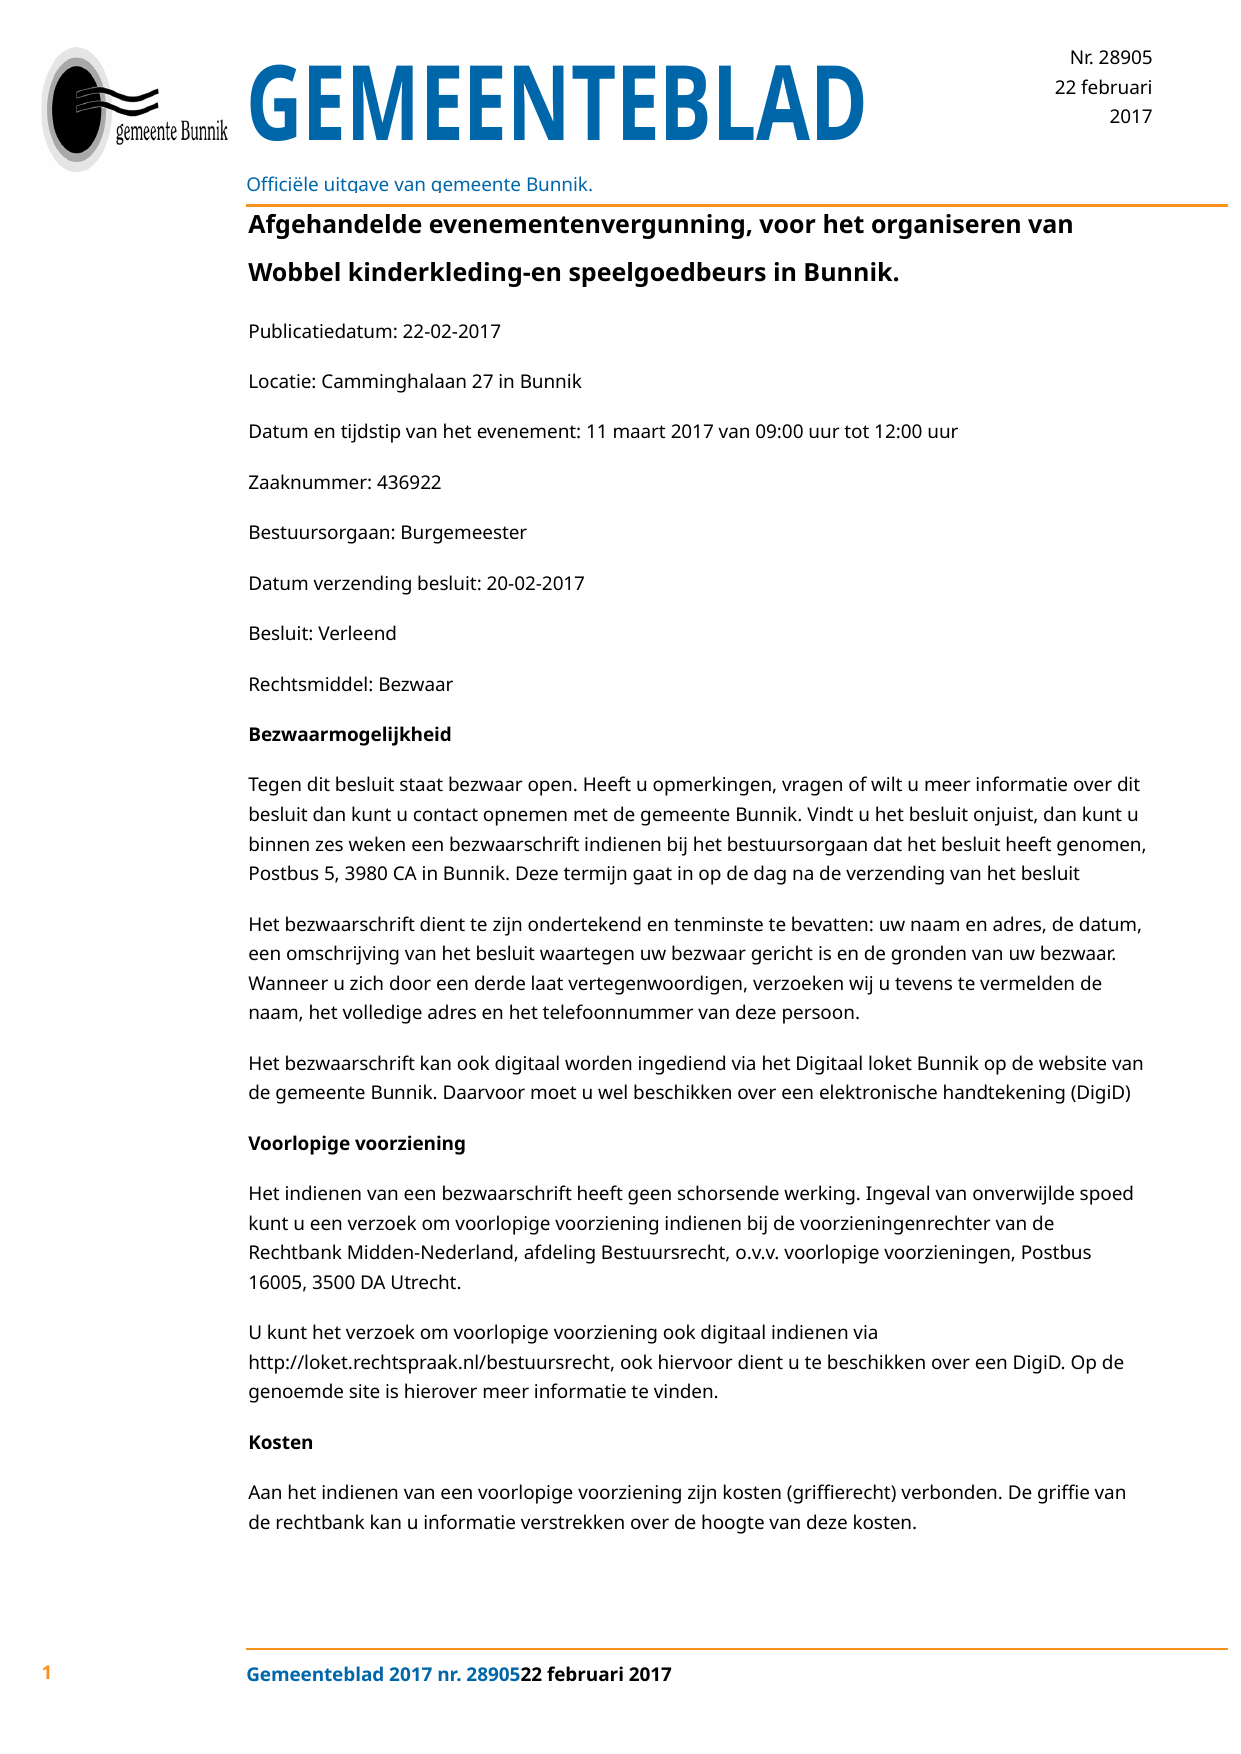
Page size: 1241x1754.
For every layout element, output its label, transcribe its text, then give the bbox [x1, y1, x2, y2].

text Datum verzending besluit: 20-02-2017 [248, 570, 1152, 596]
text Bezwaarmogelijkheid [248, 721, 1152, 747]
text Kosten [248, 1429, 1152, 1455]
text Rechtsmiddel: Bezwaar [248, 671, 1152, 697]
picture [41, 47, 231, 172]
text Het indienen van een bezwaarschrift heeft geen schorsende werking. Ingeval van onverwijlde spoed kunt u een verzoek om voorlopige voorziening indienen bij de voorzieningenrechter van de Rechtbank Midden-Nederland, afdeling Bestuursrecht, o.v.v. voorlopige voorzieningen, Postbus 16005, 3500 DA Utrecht. [248, 1180, 1152, 1295]
text Aan het indienen van een voorlopige voorziening zijn kosten (griffierecht) verbonden. De griffie van de rechtbank kan u informatie verstrekken over de hoogte van deze kosten. [248, 1479, 1152, 1535]
text Datum en tijdstip van het evenement: 11 maart 2017 van 09:00 uur tot 12:00 uur [248, 419, 1152, 444]
text Het bezwaarschrift kan ook digitaal worden ingediend via het Digitaal loket Bunnik op de website van de gemeente Bunnik. Daarvoor moet u wel beschikken over een elektronische handtekening (DigiD) [248, 1050, 1152, 1105]
text Zaaknummer: 436922 [248, 469, 1152, 495]
text Voorlopige voorziening [248, 1130, 1152, 1156]
text U kunt het verzoek om voorlopige voorziening ook digitaal indienen via http://loket.rechtspraak.nl/bestuursrecht, ook hiervoor dient u te beschikken over een DigiD. Op de genoemde site is hierover meer informatie te vinden. [248, 1319, 1152, 1404]
text Afgehandelde evenementenvergunning, voor het organiseren van Wobbel kinderkleding-en speelgoedbeurs in Bunnik. [248, 207, 1152, 288]
text Bestuursorgaan: Burgemeester [248, 519, 1152, 545]
text Het bezwaarschrift dient te zijn ondertekend en tenminste te bevatten: uw naam en adres, de datum, een omschrijving van het besluit waartegen uw bezwaar gericht is en de gronden van uw bezwaar. Wanneer u zich door een derde laat vertegenwoordigen, verzoeken wij u tevens te vermelden de naam, het volledige adres en het telefoonnummer van deze persoon. [248, 911, 1152, 1025]
text Publicatiedatum: 22-02-2017 [248, 318, 1152, 344]
text Tegen dit besluit staat bezwaar open. Heeft u opmerkingen, vragen of wilt u meer informatie over dit besluit dan kunt u contact opnemen met de gemeente Bunnik. Vindt u het besluit onjuist, dan kunt u binnen zes weken een bezwaarschrift indienen bij het bestuursorgaan dat het besluit heeft genomen, Postbus 5, 3980 CA in Bunnik. Deze termijn gaat in op de dag na de verzending van het besluit [248, 772, 1152, 886]
text Besluit: Verleend [248, 620, 1152, 646]
text Locatie: Camminghalaan 27 in Bunnik [248, 368, 1152, 394]
